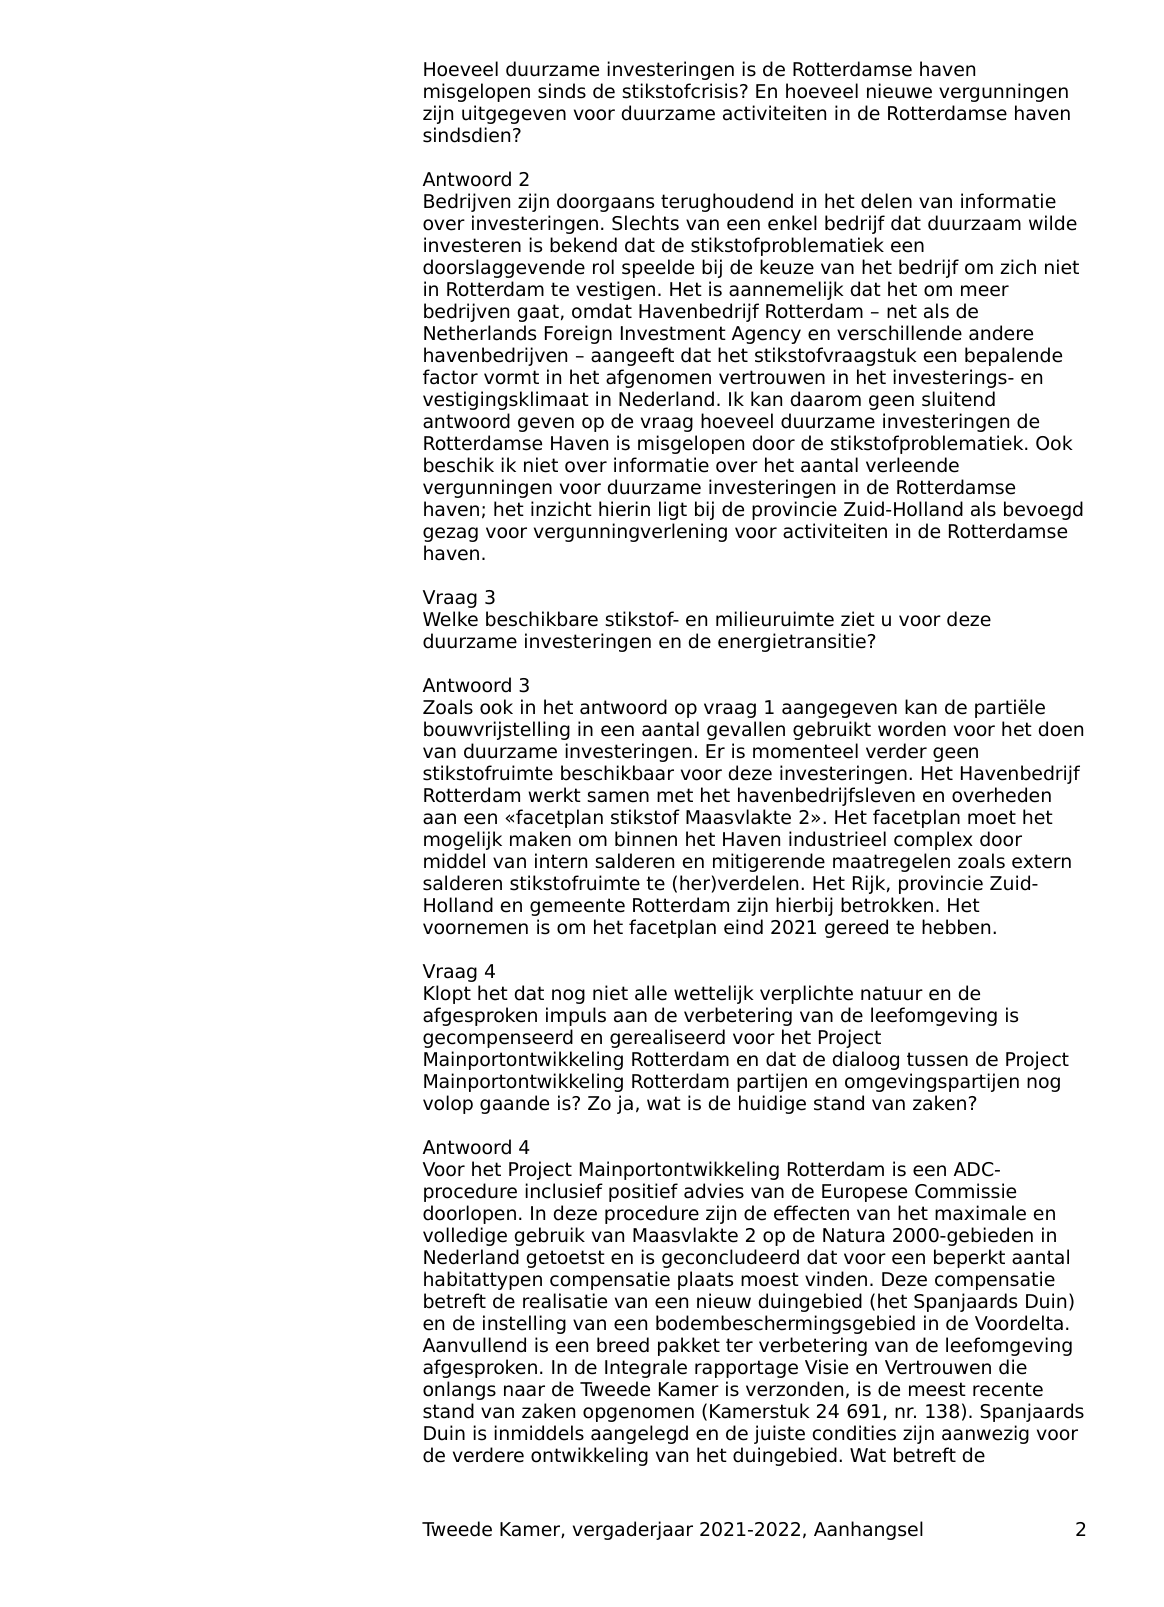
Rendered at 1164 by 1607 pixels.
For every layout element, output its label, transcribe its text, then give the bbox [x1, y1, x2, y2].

text Hoeveel duurzame investeringen is de Rotterdamse haven misgelopen sinds de stikstofcrisis? En hoeveel nieuwe vergunningen zijn uitgegeven voor duurzame activiteiten in de Rotterdamse haven sindsdien? [422, 59, 1087, 147]
text Bedrijven zijn doorgaans terughoudend in het delen van informatie over investeringen. Slechts van een enkel bedrijf dat duurzaam wilde investeren is bekend dat de stikstofproblematiek een doorslaggevende rol speelde bij de keuze van het bedrijf om zich niet in Rotterdam te vestigen. Het is aannemelijk dat het om meer bedrijven gaat, omdat Havenbedrijf Rotterdam – net als de Netherlands Foreign Investment Agency en verschillende andere havenbedrijven – aangeeft dat het stikstofvraagstuk een bepalende factor vormt in het afgenomen vertrouwen in het investerings- en vestigingsklimaat in Nederland. Ik kan daarom geen sluitend antwoord geven op de vraag hoeveel duurzame investeringen de Rotterdamse Haven is misgelopen door de stikstofproblematiek. Ook beschik ik niet over informatie over het aantal verleende vergunningen voor duurzame investeringen in de Rotterdamse haven; het inzicht hierin ligt bij de provincie Zuid-Holland als bevoegd gezag voor vergunningverlening voor activiteiten in de Rotterdamse haven. [422, 191, 1087, 565]
text Antwoord 4 [422, 1137, 1087, 1159]
text Vraag 4 [422, 961, 1087, 983]
text Antwoord 2 [422, 169, 1087, 191]
text Welke beschikbare stikstof- en milieuruimte ziet u voor deze duurzame investeringen en de energietransitie? [422, 609, 1087, 653]
text Zoals ook in het antwoord op vraag 1 aangegeven kan de partiële bouwvrijstelling in een aantal gevallen gebruikt worden voor het doen van duurzame investeringen. Er is momenteel verder geen stikstofruimte beschikbaar voor deze investeringen. Het Havenbedrijf Rotterdam werkt samen met het havenbedrijfsleven en overheden aan een «facetplan stikstof Maasvlakte 2». Het facetplan moet het mogelijk maken om binnen het Haven industrieel complex door middel van intern salderen en mitigerende maatregelen zoals extern salderen stikstofruimte te (her)verdelen. Het Rijk, provincie Zuid-Holland en gemeente Rotterdam zijn hierbij betrokken. Het voornemen is om het facetplan eind 2021 gereed te hebben. [422, 697, 1087, 939]
text Klopt het dat nog niet alle wettelijk verplichte natuur en de afgesproken impuls aan de verbetering van de leefomgeving is gecompenseerd en gerealiseerd voor het Project Mainportontwikkeling Rotterdam en dat de dialoog tussen de Project Mainportontwikkeling Rotterdam partijen en omgevingspartijen nog volop gaande is? Zo ja, wat is de huidige stand van zaken? [422, 983, 1087, 1115]
text Antwoord 3 [422, 675, 1087, 697]
text Voor het Project Mainportontwikkeling Rotterdam is een ADC-procedure inclusief positief advies van de Europese Commissie doorlopen. In deze procedure zijn de effecten van het maximale en volledige gebruik van Maasvlakte 2 op de Natura 2000-gebieden in Nederland getoetst en is geconcludeerd dat voor een beperkt aantal habitattypen compensatie plaats moest vinden. Deze compensatie betreft de realisatie van een nieuw duingebied (het Spanjaards Duin) en de instelling van een bodembeschermingsgebied in de Voordelta. Aanvullend is een breed pakket ter verbetering van de leefomgeving afgesproken. In de Integrale rapportage Visie en Vertrouwen die onlangs naar de Tweede Kamer is verzonden, is de meest recente stand van zaken opgenomen (Kamerstuk 24 691, nr. 138). Spanjaards Duin is inmiddels aangelegd en de juiste condities zijn aanwezig voor de verdere ontwikkeling van het duingebied. Wat betreft de [422, 1159, 1087, 1467]
text Vraag 3 [422, 587, 1087, 609]
